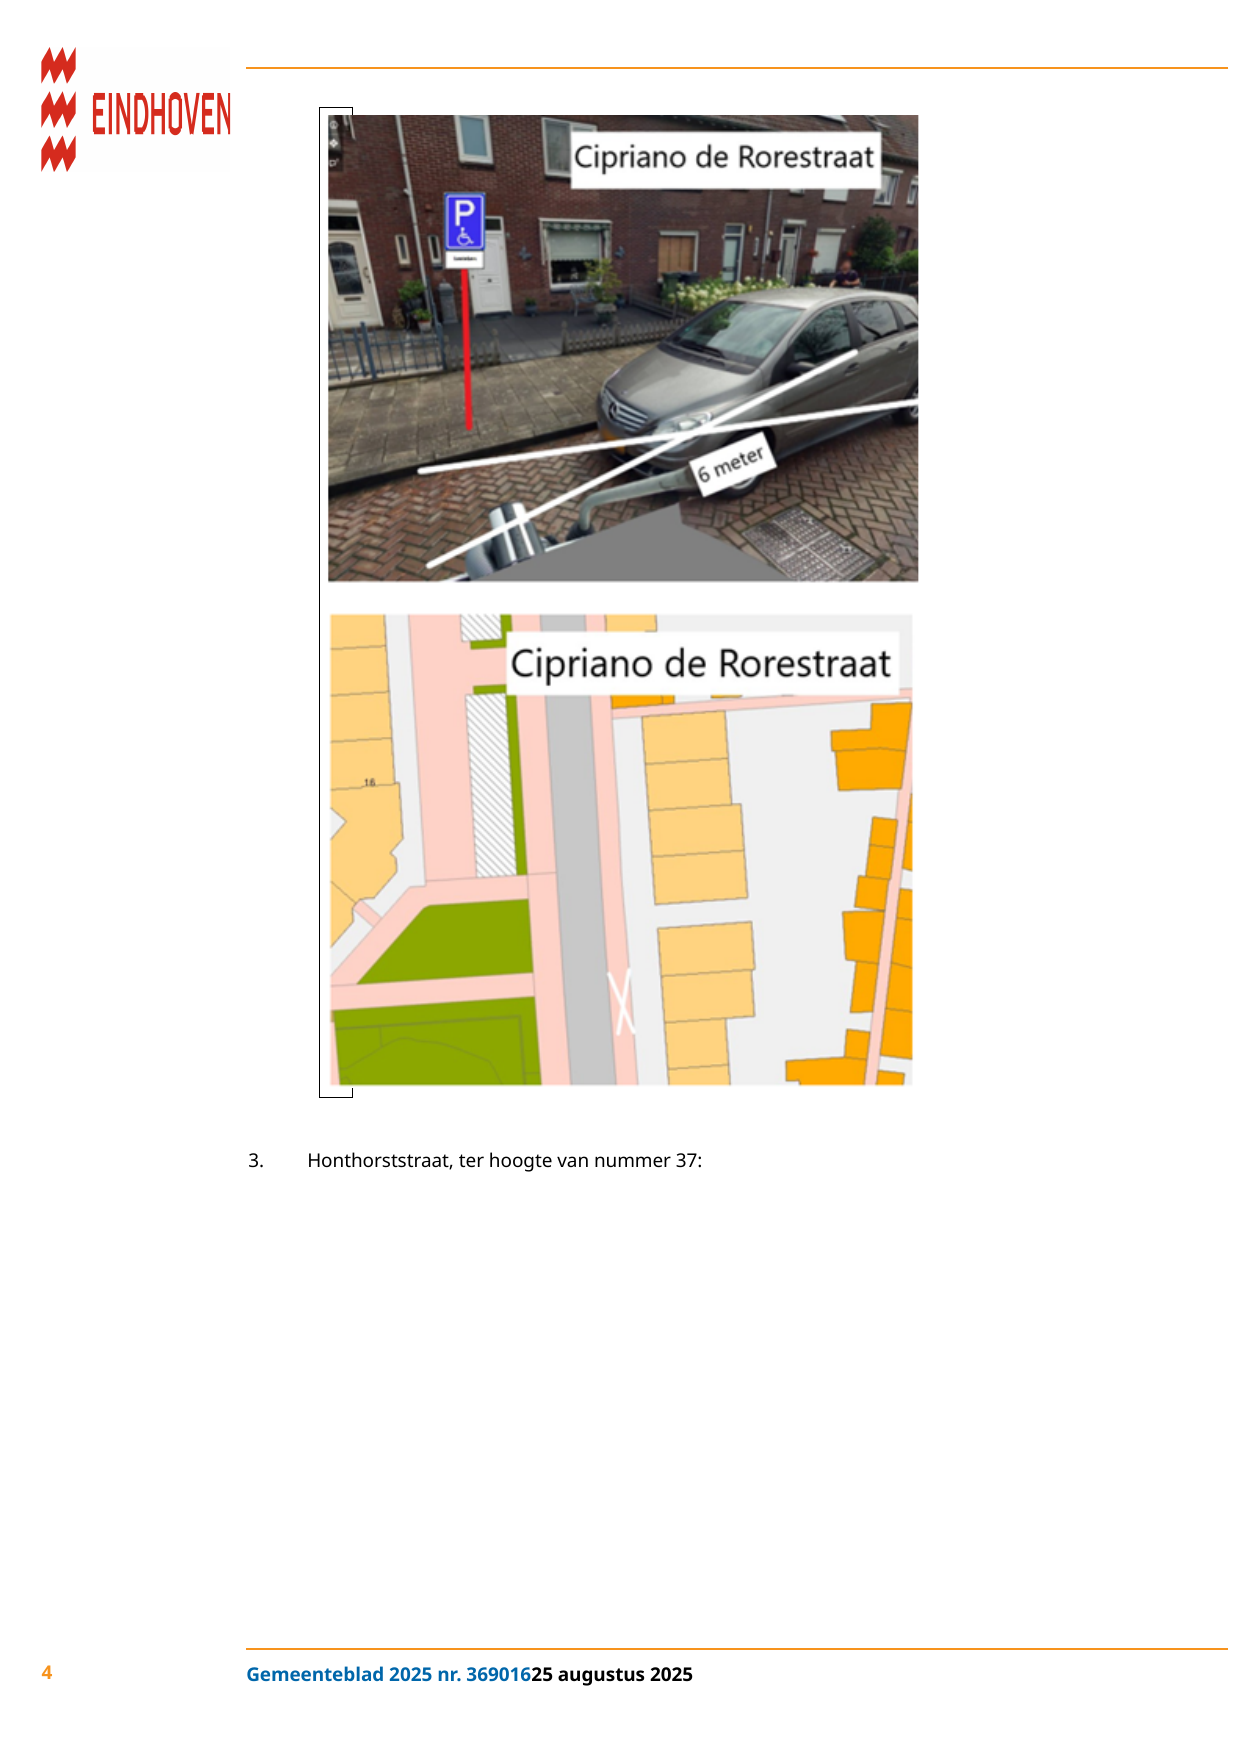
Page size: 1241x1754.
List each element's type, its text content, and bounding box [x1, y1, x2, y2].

picture [327, 115, 919, 1088]
list Honthorststraat, ter hoogte van nummer 37: [248, 1148, 1152, 1173]
picture [41, 47, 231, 172]
